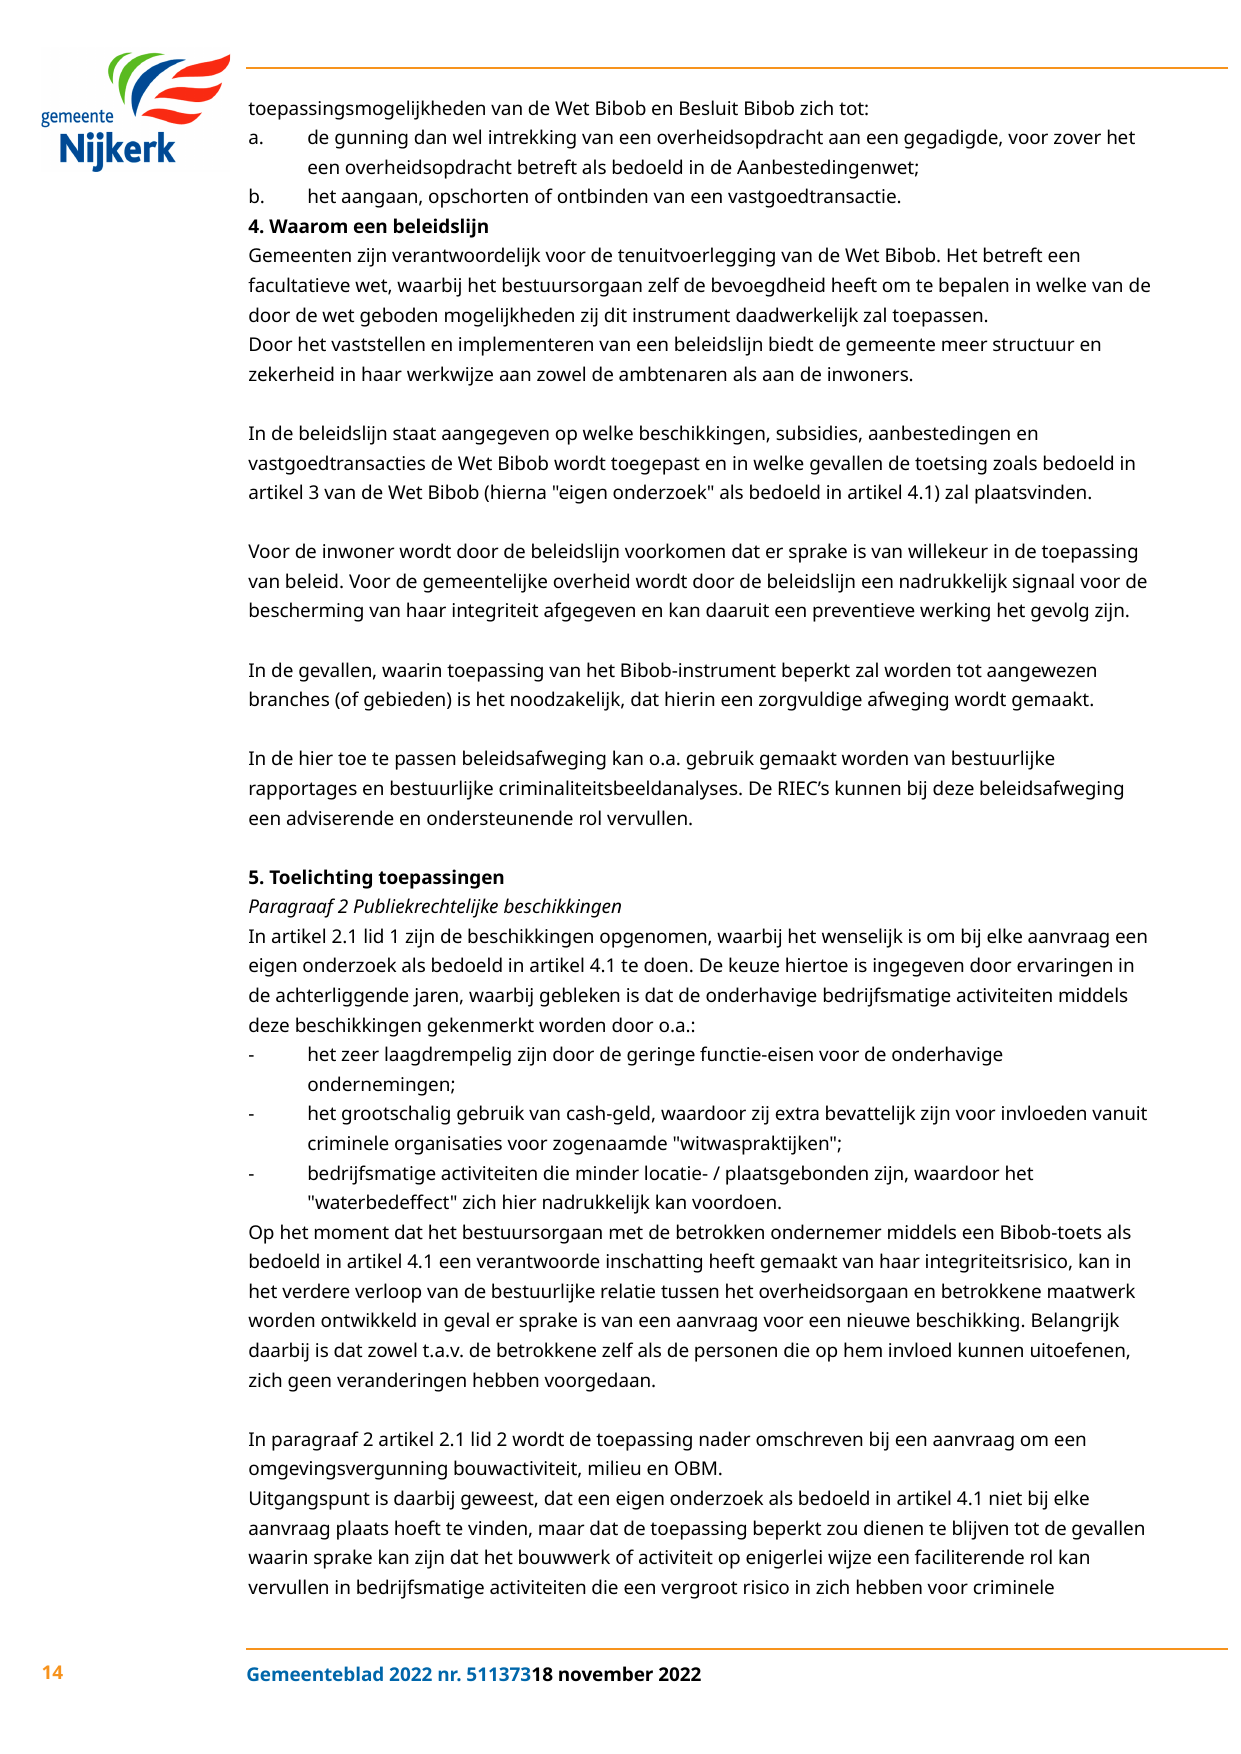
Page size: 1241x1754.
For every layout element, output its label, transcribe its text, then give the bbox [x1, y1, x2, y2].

text Uitgangspunt is daarbij geweest, dat een eigen onderzoek als bedoeld in artikel 4.1 niet bij elke aanvraag plaats hoeft te vinden, maar dat de toepassing beperkt zou dienen te blijven tot de gevallen waarin sprake kan zijn dat het bouwwerk of activiteit op enigerlei wijze een faciliterende rol kan vervullen in bedrijfsmatige activiteiten die een vergroot risico in zich hebben voor criminele [248, 1485, 1152, 1600]
list het aangaan, opschorten of ontbinden van een vastgoedtransactie. [248, 183, 1152, 209]
list de gunning dan wel intrekking van een overheidsopdracht aan een gegadigde, voor zover het een overheidsopdracht betreft als bedoeld in de Aanbestedingenwet; [248, 124, 1152, 180]
text Voor de inwoner wordt door de beleidslijn voorkomen dat er sprake is van willekeur in de toepassing van beleid. Voor de gemeentelijke overheid wordt door de beleidslijn een nadrukkelijk signaal voor de bescherming van haar integriteit afgegeven en kan daaruit een preventieve werking het gevolg zijn. [248, 538, 1152, 623]
text In paragraaf 2 artikel 2.1 lid 2 wordt de toepassing nader omschreven bij een aanvraag om een omgevingsvergunning bouwactiviteit, milieu en OBM. [248, 1426, 1152, 1481]
text In de beleidslijn staat aangegeven op welke beschikkingen, subsidies, aanbestedingen en vastgoedtransacties de Wet Bibob wordt toegepast en in welke gevallen de toetsing zoals bedoeld in artikel 3 van de Wet Bibob (hierna "eigen onderzoek" als bedoeld in artikel 4.1) zal plaatsvinden. [248, 420, 1152, 505]
text Paragraaf 2 Publiekrechtelijke beschikkingen [248, 893, 1152, 919]
text 4. Waarom een beleidslijn [248, 213, 1152, 239]
text Gemeenten zijn verantwoordelijk voor de tenuitvoerlegging van de Wet Bibob. Het betreft een facultatieve wet, waarbij het bestuursorgaan zelf de bevoegdheid heeft om te bepalen in welke van de door de wet geboden mogelijkheden zij dit instrument daadwerkelijk zal toepassen. [248, 243, 1152, 328]
text In de gevallen, waarin toepassing van het Bibob-instrument beperkt zal worden tot aangewezen branches (of gebieden) is het noodzakelijk, dat hierin een zorgvuldige afweging wordt gemaakt. [248, 657, 1152, 712]
list het zeer laagdrempelig zijn door de geringe functie-eisen voor de onderhavige ondernemingen; [248, 1041, 1152, 1097]
text 5. Toelichting toepassingen [248, 864, 1152, 890]
text In de hier toe te passen beleidsafweging kan o.a. gebruik gemaakt worden van bestuurlijke rapportages en bestuurlijke criminaliteitsbeeldanalyses. De RIEC’s kunnen bij deze beleidsafweging een adviserende en ondersteunende rol vervullen. [248, 746, 1152, 831]
list het grootschalig gebruik van cash-geld, waardoor zij extra bevattelijk zijn voor invloeden vanuit criminele organisaties voor zogenaamde "witwaspraktijken"; [248, 1101, 1152, 1156]
text In artikel 2.1 lid 1 zijn de beschikkingen opgenomen, waarbij het wenselijk is om bij elke aanvraag een eigen onderzoek als bedoeld in artikel 4.1 te doen. De keuze hiertoe is ingegeven door ervaringen in de achterliggende jaren, waarbij gebleken is dat de onderhavige bedrijfsmatige activiteiten middels deze beschikkingen gekenmerkt worden door o.a.: [248, 923, 1152, 1038]
text Op het moment dat het bestuursorgaan met de betrokken ondernemer middels een Bibob-toets als bedoeld in artikel 4.1 een verantwoorde inschatting heeft gemaakt van haar integriteitsrisico, kan in het verdere verloop van de bestuurlijke relatie tussen het overheidsorgaan en betrokkene maatwerk worden ontwikkeld in geval er sprake is van een aanvraag voor een nieuwe beschikking. Belangrijk daarbij is dat zowel t.a.v. de betrokkene zelf als de personen die op hem invloed kunnen uitoefenen, zich geen veranderingen hebben voorgedaan. [248, 1219, 1152, 1393]
picture [41, 47, 231, 172]
text toepassingsmogelijkheden van de Wet Bibob en Besluit Bibob zich tot: [248, 95, 1152, 121]
text Door het vaststellen en implementeren van een beleidslijn biedt de gemeente meer structuur en zekerheid in haar werkwijze aan zowel de ambtenaren als aan de inwoners. [248, 331, 1152, 387]
list bedrijfsmatige activiteiten die minder locatie- / plaatsgebonden zijn, waardoor het "waterbedeffect" zich hier nadrukkelijk kan voordoen. [248, 1160, 1152, 1215]
